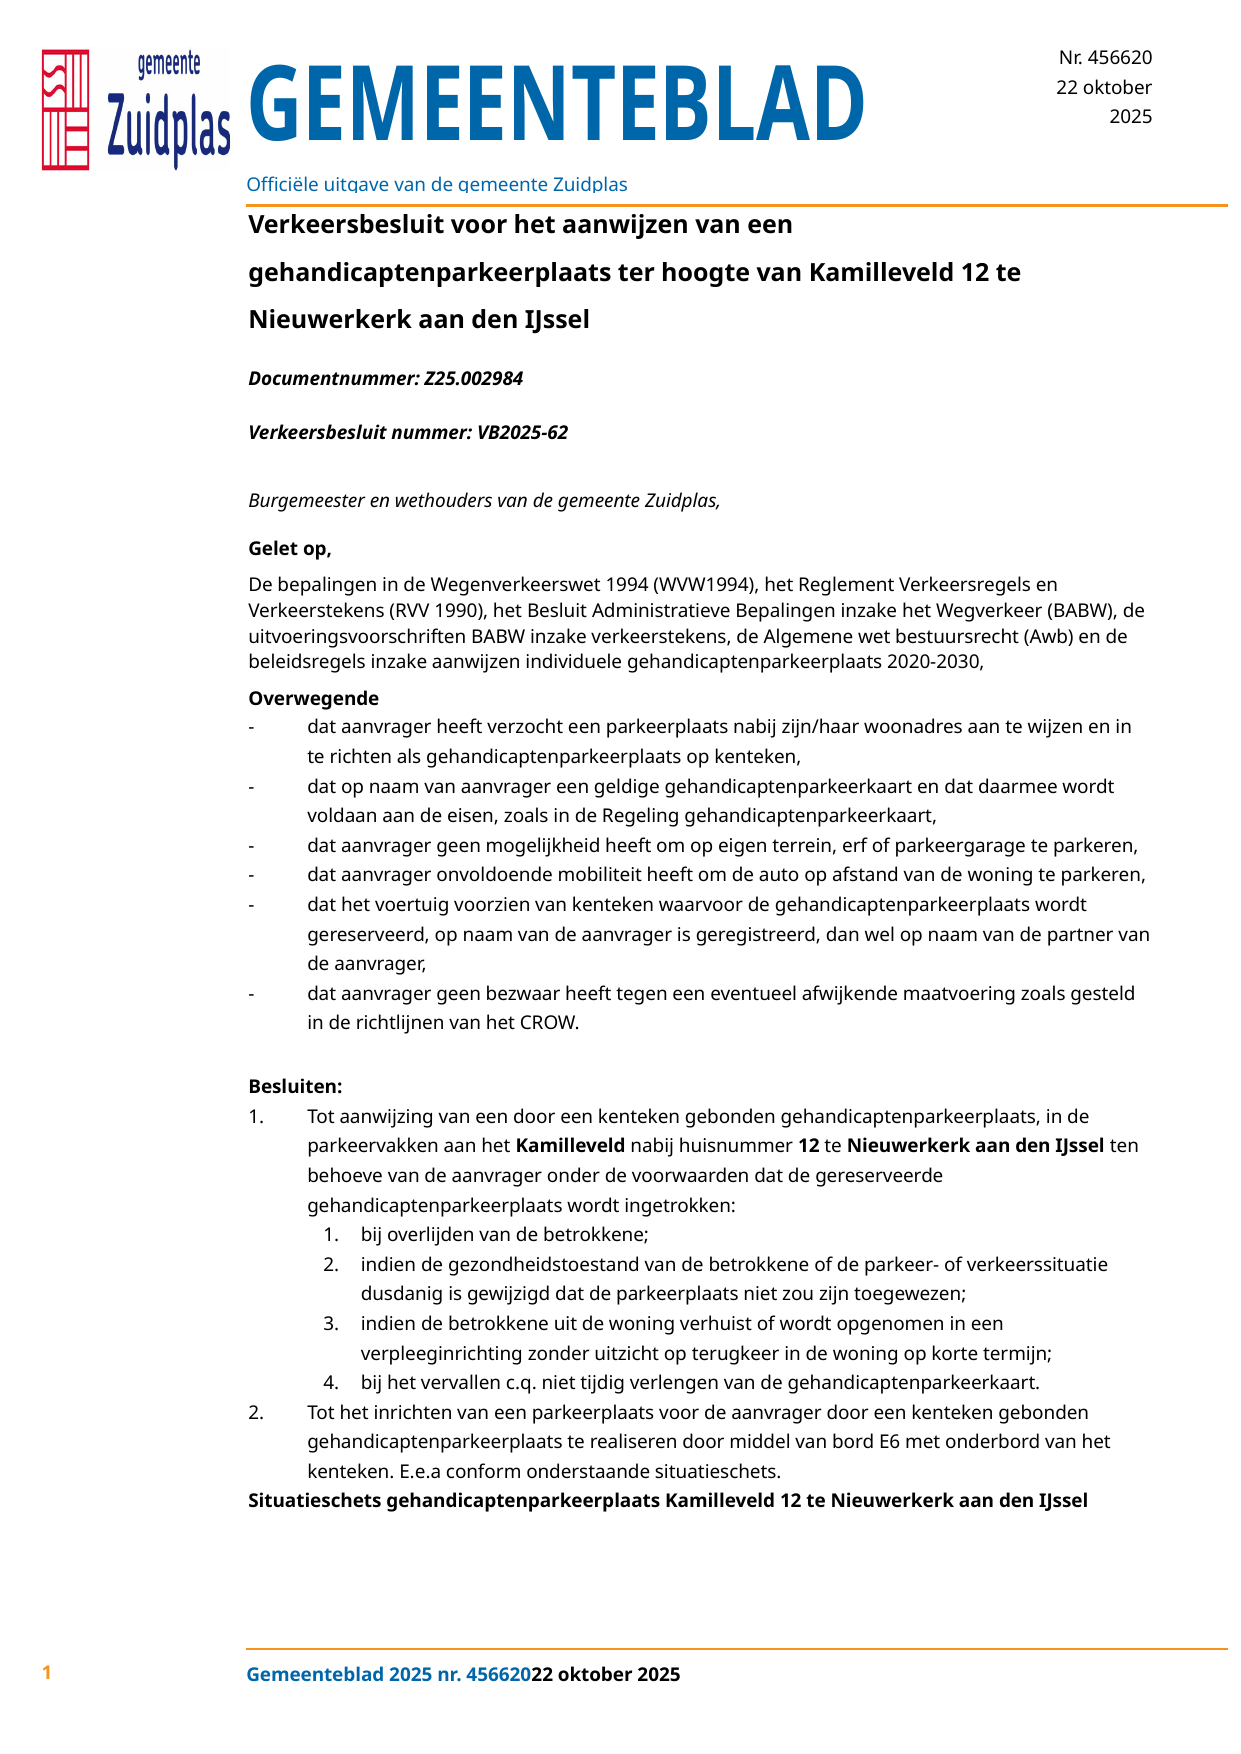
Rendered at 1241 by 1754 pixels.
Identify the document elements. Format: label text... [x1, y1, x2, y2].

text Burgemeester en wethouders van de gemeente Zuidplas, [248, 487, 1152, 513]
text Overwegende [248, 685, 1152, 711]
list Tot het inrichten van een parkeerplaats voor de aanvrager door een kenteken gebonden gehandicaptenparkeerplaats te realiseren door middel van bord E6 met onderbord van het kenteken. E.e.a conform onderstaande situatieschets. [248, 1399, 1152, 1484]
list indien de betrokkene uit de woning verhuist of wordt opgenomen in een verpleeginrichting zonder uitzicht op terugkeer in de woning op korte termijn; [323, 1310, 1152, 1366]
list dat het voertuig voorzien van kenteken waarvoor de gehandicaptenparkeerplaats wordt gereserveerd, op naam van de aanvrager is geregistreerd, dan wel op naam van de partner van de aanvrager, [248, 891, 1152, 976]
text Besluiten: [248, 1073, 1152, 1099]
text Verkeersbesluit nummer: VB2025-62 [248, 419, 1152, 445]
list bij overlijden van de betrokkene; [323, 1221, 1152, 1247]
list Tot aanwijzing van een door een kenteken gebonden gehandicaptenparkeerplaats, in de parkeervakken aan het Kamilleveld nabij huisnummer 12 te Nieuwerkerk aan den IJssel ten behoeve van de aanvrager onder de voorwaarden dat de gereserveerde gehandicaptenparkeerplaats wordt ingetrokken: [248, 1103, 1152, 1218]
list dat op naam van aanvrager een geldige gehandicaptenparkeerkaart en dat daarmee wordt voldaan aan de eisen, zoals in de Regeling gehandicaptenparkeerkaart, [248, 773, 1152, 828]
list dat aanvrager geen bezwaar heeft tegen een eventueel afwijkende maatvoering zoals gesteld in de richtlijnen van het CROW. [248, 980, 1152, 1035]
text De bepalingen in de Wegenverkeerswet 1994 (WVW1994), het Reglement Verkeersregels en Verkeerstekens (RVV 1990), het Besluit Administratieve Bepalingen inzake het Wegverkeer (BABW), de uitvoeringsvoorschriften BABW inzake verkeerstekens, de Algemene wet bestuursrecht (Awb) en de beleidsregels inzake aanwijzen individuele gehandicaptenparkeerplaats 2020-2030, [248, 572, 1152, 674]
list dat aanvrager heeft verzocht een parkeerplaats nabij zijn/haar woonadres aan te wijzen en in te richten als gehandicaptenparkeerplaats op kenteken, [248, 714, 1152, 769]
list bij het vervallen c.q. niet tijdig verlengen van de gehandicaptenparkeerkaart. [323, 1369, 1152, 1395]
list dat aanvrager geen mogelijkheid heeft om op eigen terrein, erf of parkeergarage te parkeren, [248, 832, 1152, 858]
text Situatieschets gehandicaptenparkeerplaats Kamilleveld 12 te Nieuwerkerk aan den IJssel [248, 1488, 1152, 1513]
picture [41, 47, 231, 172]
text Documentnummer: Z25.002984 [248, 366, 1152, 391]
list indien de gezondheidstoestand van de betrokkene of de parkeer- of verkeerssituatie dusdanig is gewijzigd dat de parkeerplaats niet zou zijn toegewezen; [323, 1251, 1152, 1306]
list dat aanvrager onvoldoende mobiliteit heeft om de auto op afstand van de woning te parkeren, [248, 862, 1152, 887]
text Gelet op, [248, 535, 1152, 561]
text Verkeersbesluit voor het aanwijzen van een gehandicaptenparkeerplaats ter hoogte van Kamilleveld 12 te Nieuwerkerk aan den IJssel [248, 207, 1152, 336]
